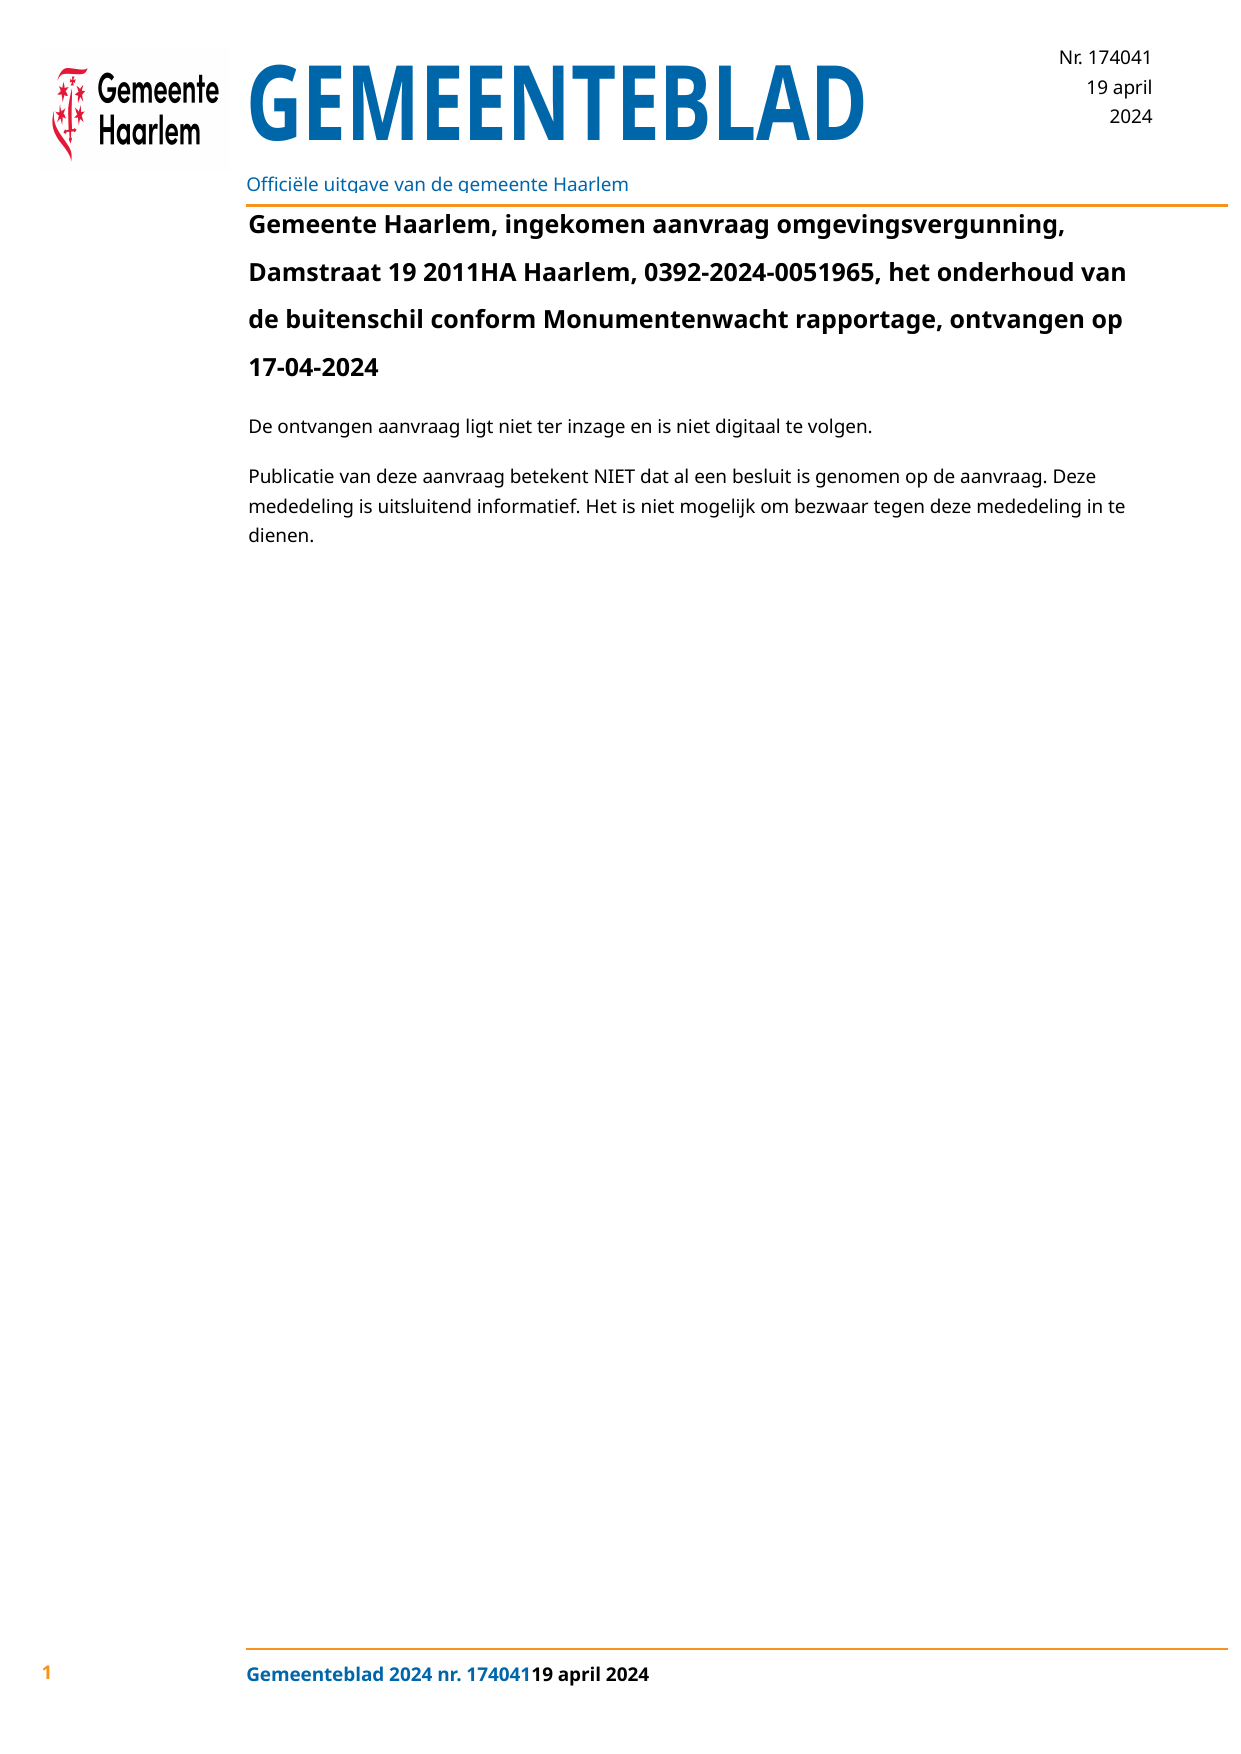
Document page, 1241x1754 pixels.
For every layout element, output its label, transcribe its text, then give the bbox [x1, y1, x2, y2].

text De ontvangen aanvraag ligt niet ter inzage en is niet digitaal te volgen. [248, 413, 1152, 439]
text Gemeente Haarlem, ingekomen aanvraag omgevingsvergunning, Damstraat 19 2011HA Haarlem, 0392-2024-0051965, het onderhoud van de buitenschil conform Monumentenwacht rapportage, ontvangen op 17-04-2024 [248, 207, 1152, 384]
text Publicatie van deze aanvraag betekent NIET dat al een besluit is genomen op de aanvraag. Deze mededeling is uitsluitend informatief. Het is niet mogelijk om bezwaar tegen deze mededeling in te dienen. [248, 463, 1152, 548]
picture [41, 47, 231, 172]
